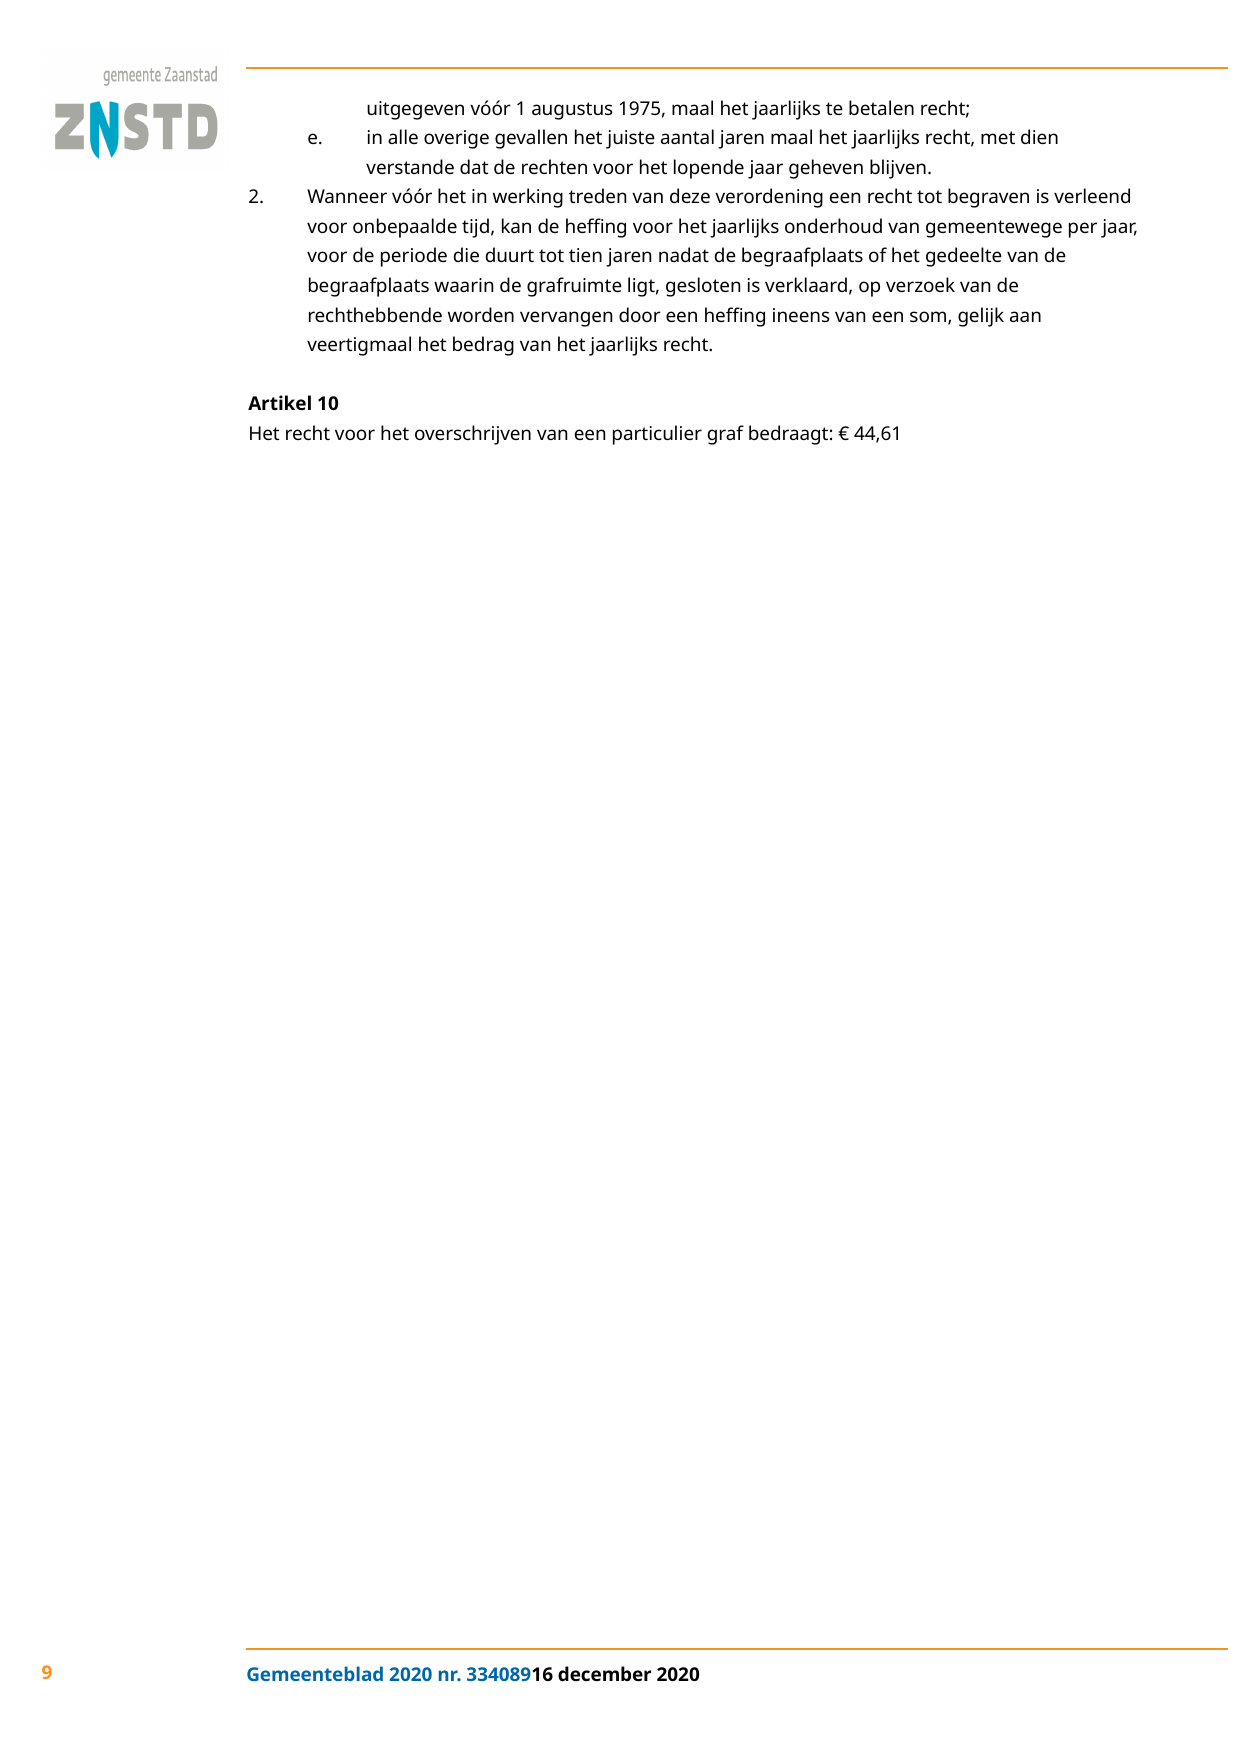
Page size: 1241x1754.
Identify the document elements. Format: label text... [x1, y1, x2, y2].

text Het recht voor het overschrijven van een particulier graf bedraagt: € 44,61 [248, 420, 1152, 446]
list Wanneer vóór het in werking treden van deze verordening een recht tot begraven is verleend voor onbepaalde tijd, kan de heffing voor het jaarlijks onderhoud van gemeentewege per jaar, voor de periode die duurt tot tien jaren nadat de begraafplaats of het gedeelte van de begraafplaats waarin de grafruimte ligt, gesloten is verklaard, op verzoek van de rechthebbende worden vervangen door een heffing ineens van een som, gelijk aan veertigmaal het bedrag van het jaarlijks recht. [248, 183, 1152, 357]
list uitgegeven vóór 1 augustus 1975, maal het jaarlijks te betalen recht; [307, 95, 1152, 121]
text Artikel 10 [248, 391, 1152, 416]
picture [41, 47, 231, 172]
list in alle overige gevallen het juiste aantal jaren maal het jaarlijks recht, met dien verstande dat de rechten voor het lopende jaar geheven blijven. [307, 124, 1152, 180]
